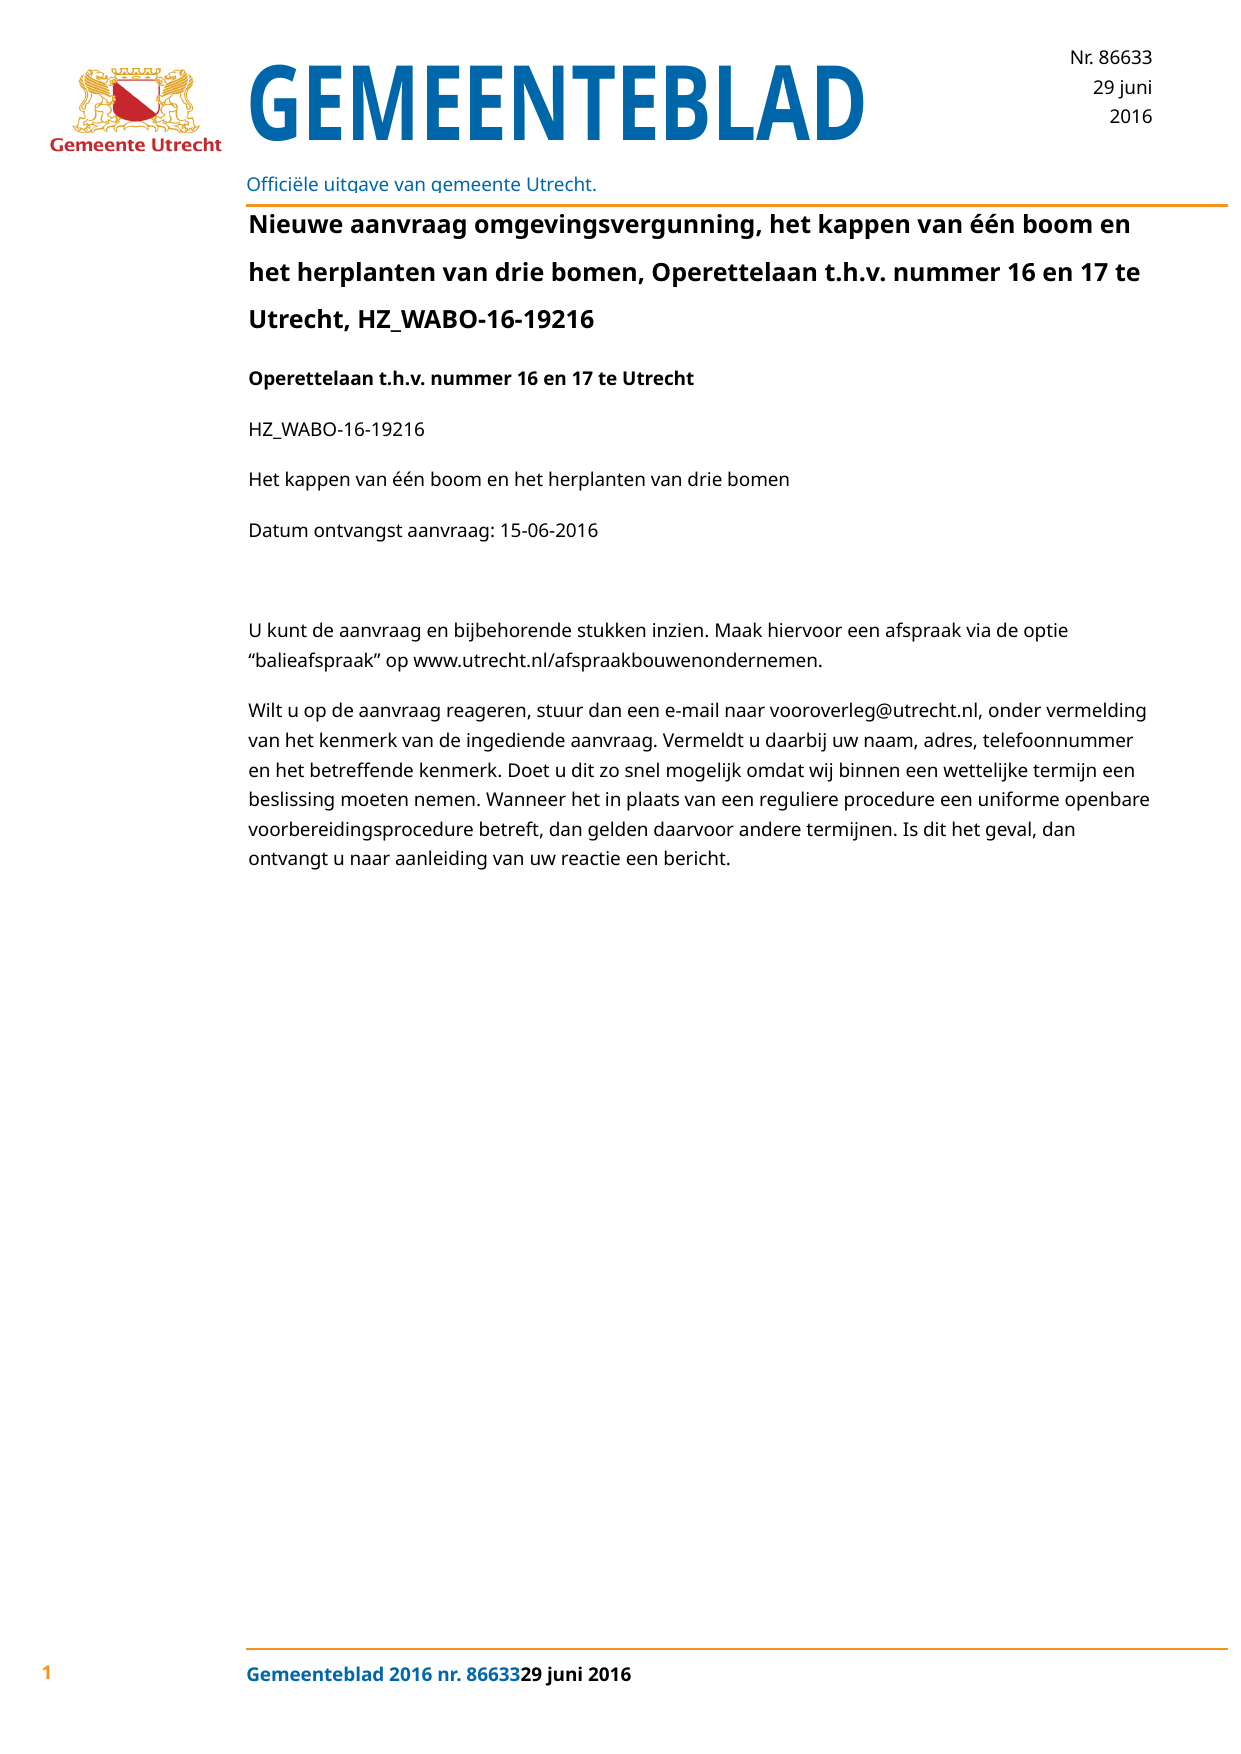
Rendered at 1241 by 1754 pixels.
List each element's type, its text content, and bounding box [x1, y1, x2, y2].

text Datum ontvangst aanvraag: 15-06-2016 [248, 517, 1152, 542]
text Het kappen van één boom en het herplanten van drie bomen [248, 466, 1152, 492]
text Wilt u op de aanvraag reageren, stuur dan een e-mail naar vooroverleg@utrecht.nl, onder vermelding van het kenmerk van de ingediende aanvraag. Vermeldt u daarbij uw naam, adres, telefoonnummer en het betreffende kenmerk. Doet u dit zo snel mogelijk omdat wij binnen een wettelijke termijn een beslissing moeten nemen. Wanneer het in plaats van een reguliere procedure een uniforme openbare voorbereidingsprocedure betreft, dan gelden daarvoor andere termijnen. Is dit het geval, dan ontvangt u naar aanleiding van uw reactie een bericht. [248, 698, 1152, 871]
text Operettelaan t.h.v. nummer 16 en 17 te Utrecht [248, 366, 1152, 391]
picture [41, 47, 231, 172]
text HZ_WABO-16-19216 [248, 416, 1152, 442]
text Nieuwe aanvraag omgevingsvergunning, het kappen van één boom en het herplanten van drie bomen, Operettelaan t.h.v. nummer 16 en 17 te Utrecht, HZ_WABO-16-19216 [248, 207, 1152, 336]
text U kunt de aanvraag en bijbehorende stukken inzien. Maak hiervoor een afspraak via de optie “balieafspraak” op www.utrecht.nl/afspraakbouwenondernemen. [248, 618, 1152, 673]
